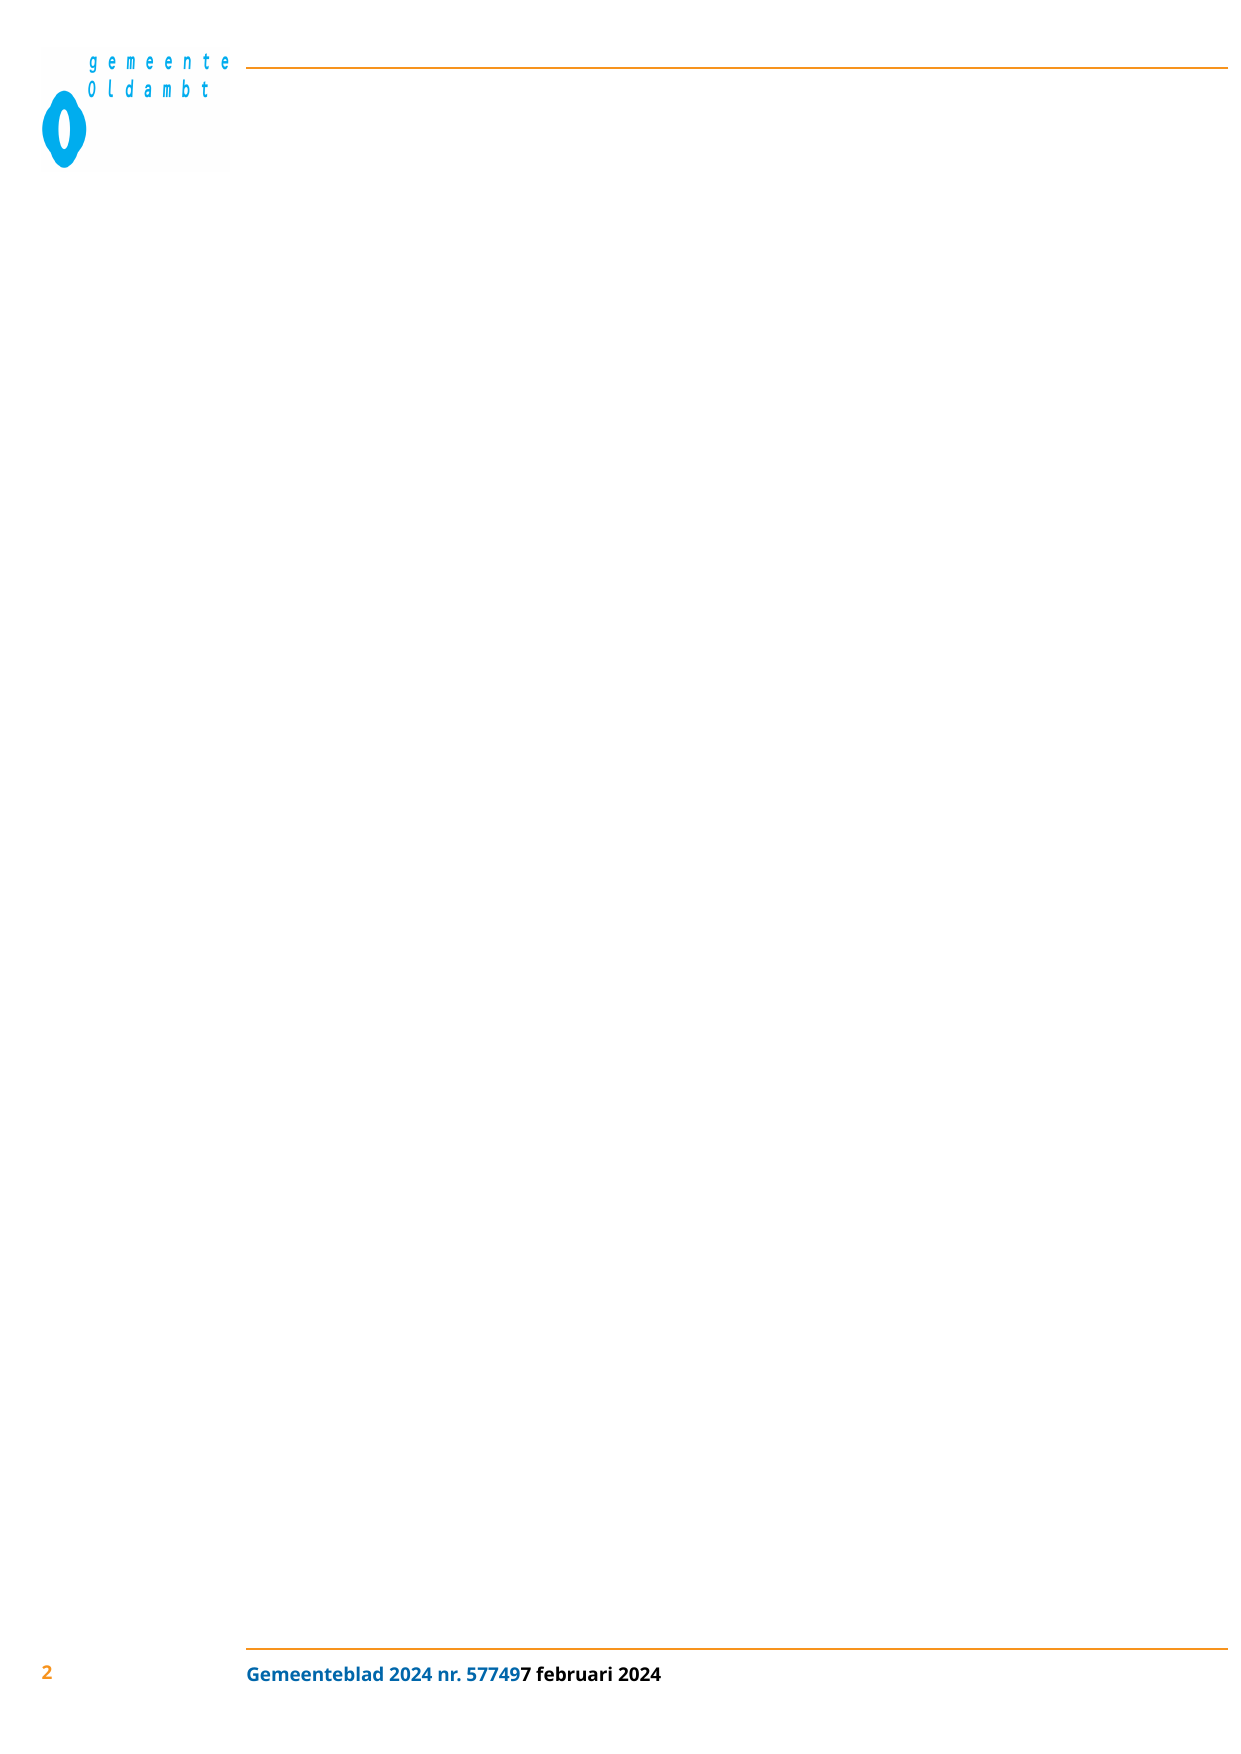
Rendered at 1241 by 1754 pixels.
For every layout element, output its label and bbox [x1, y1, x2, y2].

picture [41, 47, 231, 172]
